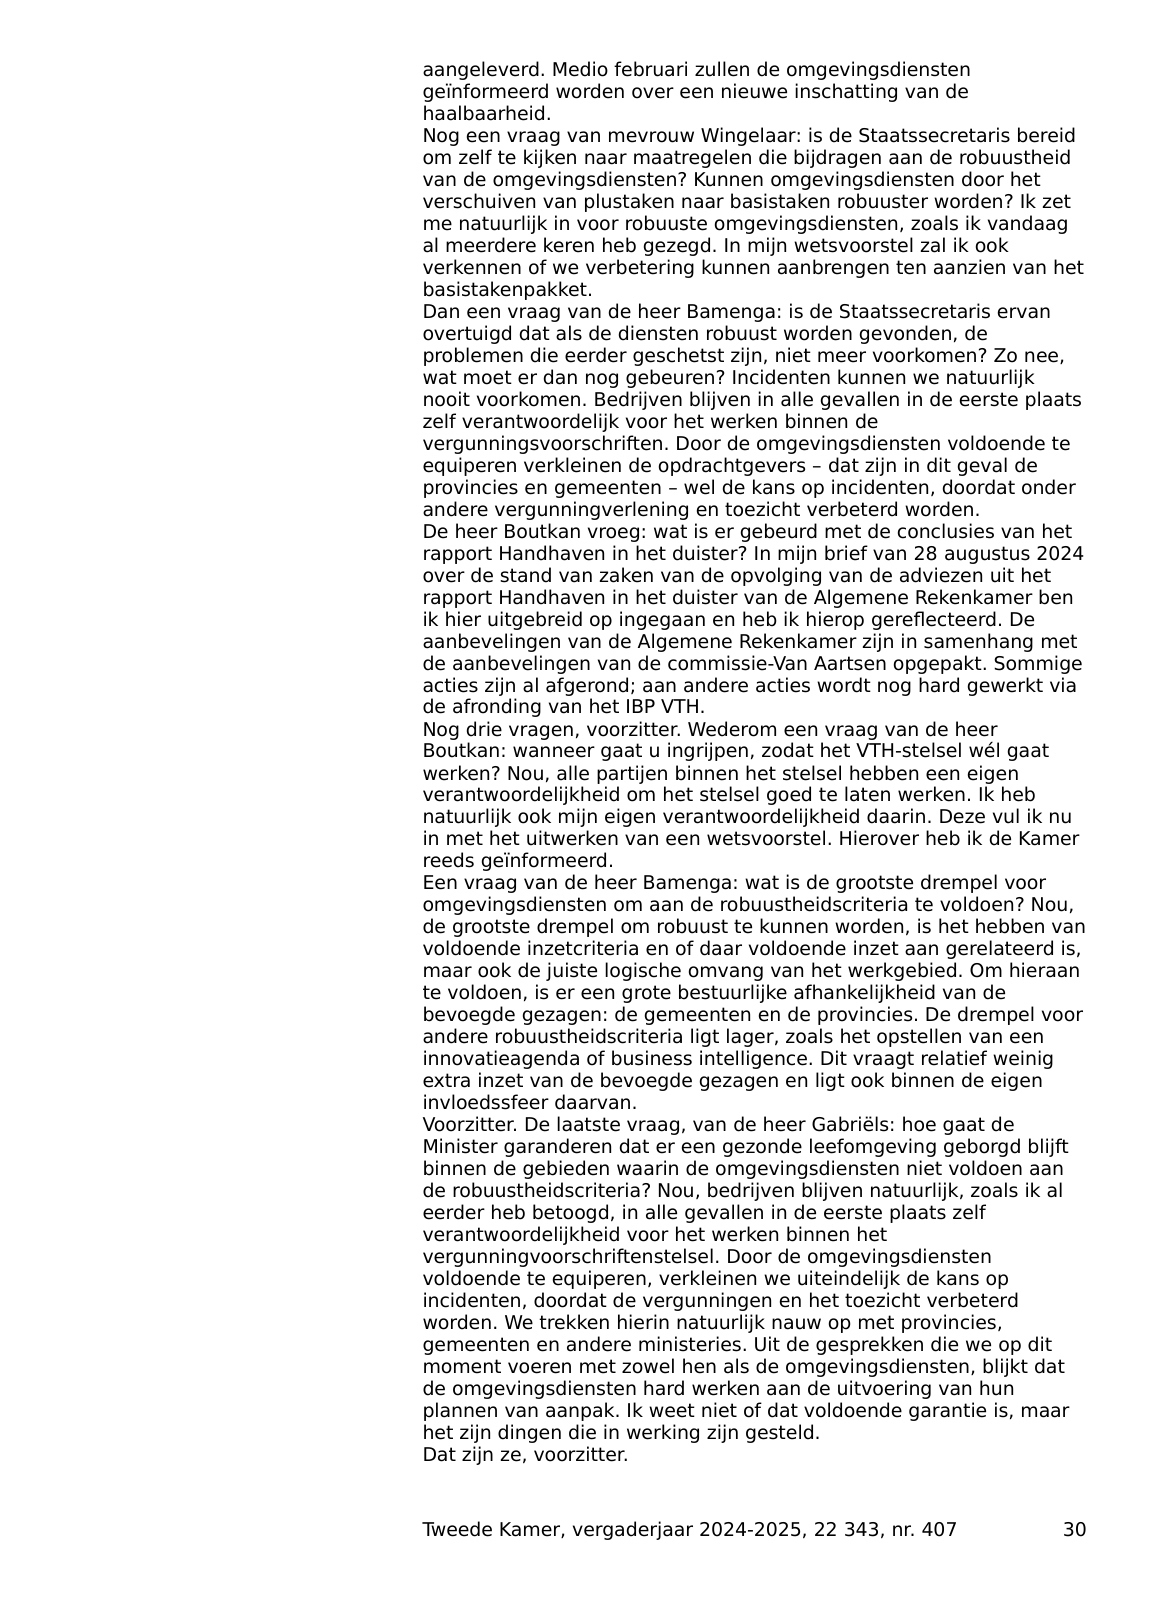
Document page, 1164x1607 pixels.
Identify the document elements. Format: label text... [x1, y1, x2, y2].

text Nog een vraag van mevrouw Wingelaar: is de Staatssecretaris bereid om zelf te kijken naar maatregelen die bijdragen aan de robuustheid van de omgevingsdiensten? Kunnen omgevingsdiensten door het verschuiven van plustaken naar basistaken robuuster worden? Ik zet me natuurlijk in voor robuuste omgevingsdiensten, zoals ik vandaag al meerdere keren heb gezegd. In mijn wetsvoorstel zal ik ook verkennen of we verbetering kunnen aanbrengen ten aanzien van het basistakenpakket. [422, 125, 1087, 301]
text Voorzitter. De laatste vraag, van de heer Gabriëls: hoe gaat de Minister garanderen dat er een gezonde leefomgeving geborgd blijft binnen de gebieden waarin de omgevingsdiensten niet voldoen aan de robuustheidscriteria? Nou, bedrijven blijven natuurlijk, zoals ik al eerder heb betoogd, in alle gevallen in de eerste plaats zelf verantwoordelijkheid voor het werken binnen het vergunningvoorschriftenstelsel. Door de omgevingsdiensten voldoende te equiperen, verkleinen we uiteindelijk de kans op incidenten, doordat de vergunningen en het toezicht verbeterd worden. We trekken hierin natuurlijk nauw op met provincies, gemeenten en andere ministeries. Uit de gesprekken die we op dit moment voeren met zowel hen als de omgevingsdiensten, blijkt dat de omgevingsdiensten hard werken aan de uitvoering van hun plannen van aanpak. Ik weet niet of dat voldoende garantie is, maar het zijn dingen die in werking zijn gesteld. [422, 1114, 1087, 1444]
text Dat zijn ze, voorzitter. [422, 1444, 1087, 1466]
text Een vraag van de heer Bamenga: wat is de grootste drempel voor omgevingsdiensten om aan de robuustheidscriteria te voldoen? Nou, de grootste drempel om robuust te kunnen worden, is het hebben van voldoende inzetcriteria en of daar voldoende inzet aan gerelateerd is, maar ook de juiste logische omvang van het werkgebied. Om hieraan te voldoen, is er een grote bestuurlijke afhankelijkheid van de bevoegde gezagen: de gemeenten en de provincies. De drempel voor andere robuustheidscriteria ligt lager, zoals het opstellen van een innovatieagenda of business intelligence. Dit vraagt relatief weinig extra inzet van de bevoegde gezagen en ligt ook binnen de eigen invloedssfeer daarvan. [422, 872, 1087, 1114]
text aangeleverd. Medio februari zullen de omgevingsdiensten geïnformeerd worden over een nieuwe inschatting van de haalbaarheid. [422, 59, 1087, 125]
text Nog drie vragen, voorzitter. Wederom een vraag van de heer Boutkan: wanneer gaat u ingrijpen, zodat het VTH-stelsel wél gaat werken? Nou, alle partijen binnen het stelsel hebben een eigen verantwoordelijkheid om het stelsel goed te laten werken. Ik heb natuurlijk ook mijn eigen verantwoordelijkheid daarin. Deze vul ik nu in met het uitwerken van een wetsvoorstel. Hierover heb ik de Kamer reeds geïnformeerd. [422, 718, 1087, 872]
text Dan een vraag van de heer Bamenga: is de Staatssecretaris ervan overtuigd dat als de diensten robuust worden gevonden, de problemen die eerder geschetst zijn, niet meer voorkomen? Zo nee, wat moet er dan nog gebeuren? Incidenten kunnen we natuurlijk nooit voorkomen. Bedrijven blijven in alle gevallen in de eerste plaats zelf verantwoordelijk voor het werken binnen de vergunningsvoorschriften. Door de omgevingsdiensten voldoende te equiperen verkleinen de opdrachtgevers – dat zijn in dit geval de provincies en gemeenten – wel de kans op incidenten, doordat onder andere vergunningverlening en toezicht verbeterd worden. [422, 301, 1087, 521]
text De heer Boutkan vroeg: wat is er gebeurd met de conclusies van het rapport Handhaven in het duister? In mijn brief van 28 augustus 2024 over de stand van zaken van de opvolging van de adviezen uit het rapport Handhaven in het duister van de Algemene Rekenkamer ben ik hier uitgebreid op ingegaan en heb ik hierop gereflecteerd. De aanbevelingen van de Algemene Rekenkamer zijn in samenhang met de aanbevelingen van de commissie-Van Aartsen opgepakt. Sommige acties zijn al afgerond; aan andere acties wordt nog hard gewerkt via de afronding van het IBP VTH. [422, 521, 1087, 718]
